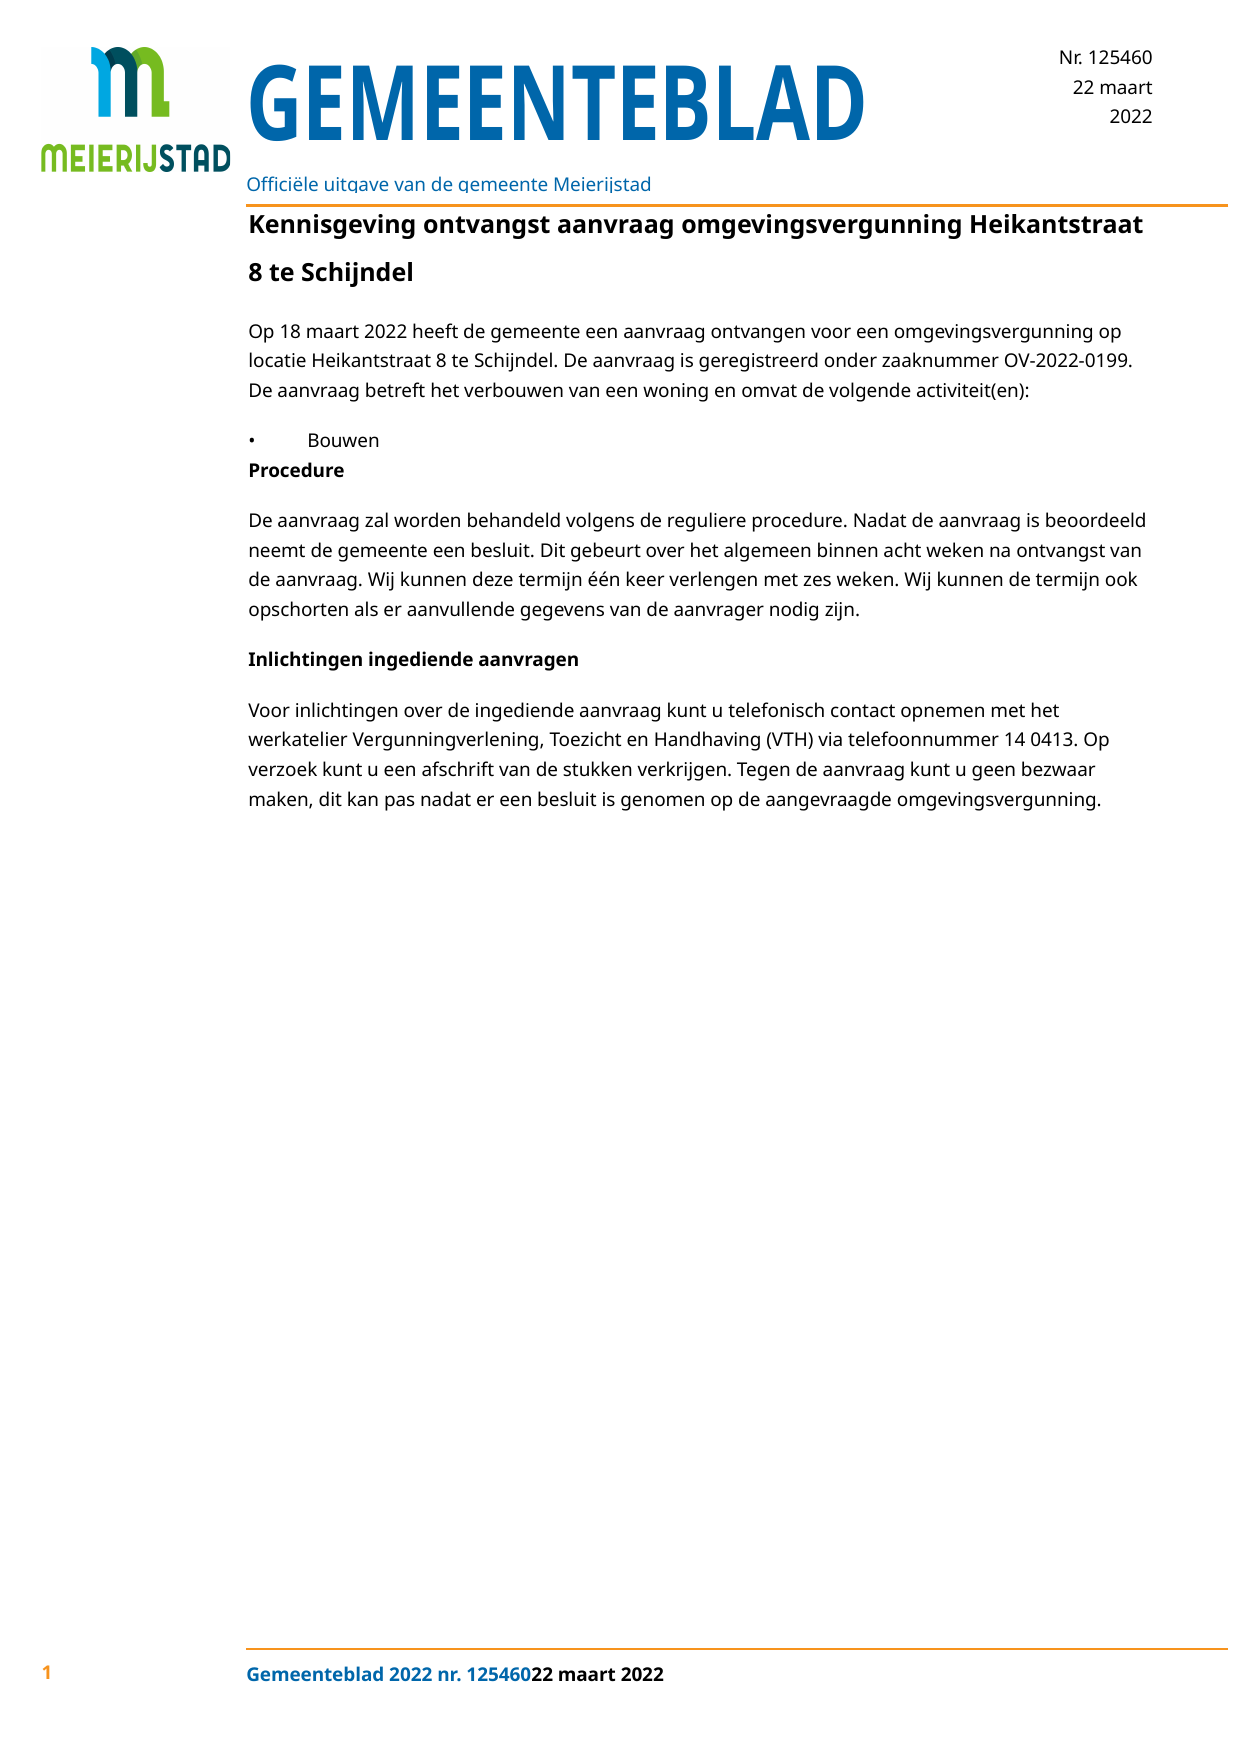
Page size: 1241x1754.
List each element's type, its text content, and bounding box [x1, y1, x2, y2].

picture [41, 47, 231, 172]
text Op 18 maart 2022 heeft de gemeente een aanvraag ontvangen voor een omgevingsvergunning op locatie Heikantstraat 8 te Schijndel. De aanvraag is geregistreerd onder zaaknummer OV-2022-0199. De aanvraag betreft het verbouwen van een woning en omvat de volgende activiteit(en): [248, 318, 1152, 403]
text Kennisgeving ontvangst aanvraag omgevingsvergunning Heikantstraat 8 te Schijndel [248, 207, 1152, 288]
text De aanvraag zal worden behandeld volgens de reguliere procedure. Nadat de aanvraag is beoordeeld neemt de gemeente een besluit. Dit gebeurt over het algemeen binnen acht weken na ontvangst van de aanvraag. Wij kunnen deze termijn één keer verlengen met zes weken. Wij kunnen de termijn ook opschorten als er aanvullende gegevens van de aanvrager nodig zijn. [248, 507, 1152, 622]
text Procedure [248, 457, 1152, 483]
text Voor inlichtingen over de ingediende aanvraag kunt u telefonisch contact opnemen met het werkatelier Vergunningverlening, Toezicht en Handhaving (VTH) via telefoonnummer 14 0413. Op verzoek kunt u een afschrift van de stukken verkrijgen. Tegen de aanvraag kunt u geen bezwaar maken, dit kan pas nadat er een besluit is genomen op de aangevraagde omgevingsvergunning. [248, 697, 1152, 812]
text Inlichtingen ingediende aanvragen [248, 647, 1152, 672]
list Bouwen [248, 427, 1152, 453]
